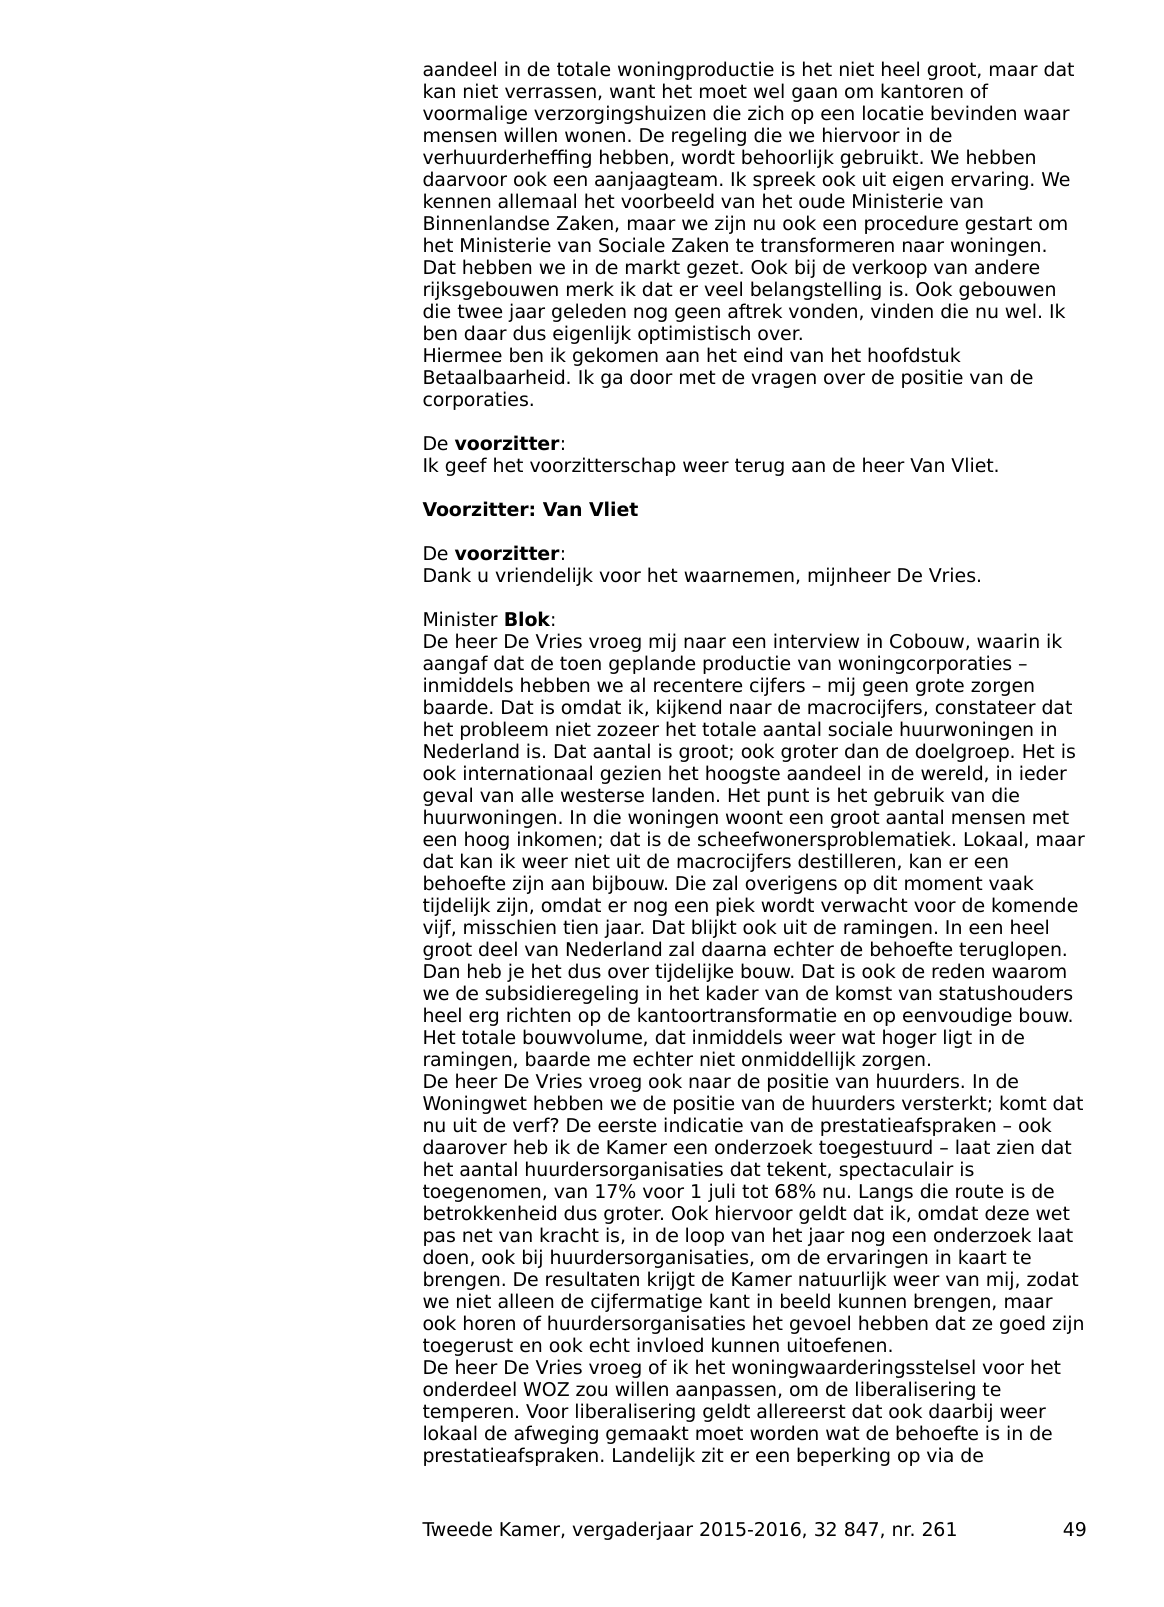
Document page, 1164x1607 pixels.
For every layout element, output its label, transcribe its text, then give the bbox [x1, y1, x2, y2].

text aandeel in de totale woningproductie is het niet heel groot, maar dat kan niet verrassen, want het moet wel gaan om kantoren of voormalige verzorgingshuizen die zich op een locatie bevinden waar mensen willen wonen. De regeling die we hiervoor in de verhuurderheffing hebben, wordt behoorlijk gebruikt. We hebben daarvoor ook een aanjaagteam. Ik spreek ook uit eigen ervaring. We kennen allemaal het voorbeeld van het oude Ministerie van Binnenlandse Zaken, maar we zijn nu ook een procedure gestart om het Ministerie van Sociale Zaken te transformeren naar woningen. Dat hebben we in de markt gezet. Ook bij de verkoop van andere rijksgebouwen merk ik dat er veel belangstelling is. Ook gebouwen die twee jaar geleden nog geen aftrek vonden, vinden die nu wel. Ik ben daar dus eigenlijk optimistisch over. [422, 59, 1087, 345]
text Ik geef het voorzitterschap weer terug aan de heer Van Vliet. [422, 455, 1087, 477]
text De heer De Vries vroeg ook naar de positie van huurders. In de Woningwet hebben we de positie van de huurders versterkt; komt dat nu uit de verf? De eerste indicatie van de prestatieafspraken – ook daarover heb ik de Kamer een onderzoek toegestuurd – laat zien dat het aantal huurdersorganisaties dat tekent, spectaculair is toegenomen, van 17% voor 1 juli tot 68% nu. Langs die route is de betrokkenheid dus groter. Ook hiervoor geldt dat ik, omdat deze wet pas net van kracht is, in de loop van het jaar nog een onderzoek laat doen, ook bij huurdersorganisaties, om de ervaringen in kaart te brengen. De resultaten krijgt de Kamer natuurlijk weer van mij, zodat we niet alleen de cijfermatige kant in beeld kunnen brengen, maar ook horen of huurdersorganisaties het gevoel hebben dat ze goed zijn toegerust en ook echt invloed kunnen uitoefenen. [422, 1071, 1087, 1357]
subtitle Voorzitter: Van Vliet [422, 499, 1087, 521]
text Hiermee ben ik gekomen aan het eind van het hoofdstuk Betaalbaarheid. Ik ga door met de vragen over de positie van de corporaties. [422, 345, 1087, 411]
text De voorzitter: [422, 433, 1087, 455]
text Dank u vriendelijk voor het waarnemen, mijnheer De Vries. [422, 565, 1087, 587]
text De voorzitter: [422, 543, 1087, 565]
text De heer De Vries vroeg mij naar een interview in Cobouw, waarin ik aangaf dat de toen geplande productie van woningcorporaties – inmiddels hebben we al recentere cijfers – mij geen grote zorgen baarde. Dat is omdat ik, kijkend naar de macrocijfers, constateer dat het probleem niet zozeer het totale aantal sociale huurwoningen in Nederland is. Dat aantal is groot; ook groter dan de doelgroep. Het is ook internationaal gezien het hoogste aandeel in de wereld, in ieder geval van alle westerse landen. Het punt is het gebruik van die huurwoningen. In die woningen woont een groot aantal mensen met een hoog inkomen; dat is de scheefwonersproblematiek. Lokaal, maar dat kan ik weer niet uit de macrocijfers destilleren, kan er een behoefte zijn aan bijbouw. Die zal overigens op dit moment vaak tijdelijk zijn, omdat er nog een piek wordt verwacht voor de komende vijf, misschien tien jaar. Dat blijkt ook uit de ramingen. In een heel groot deel van Nederland zal daarna echter de behoefte teruglopen. Dan heb je het dus over tijdelijke bouw. Dat is ook de reden waarom we de subsidieregeling in het kader van de komst van statushouders heel erg richten op de kantoortransformatie en op eenvoudige bouw. Het totale bouwvolume, dat inmiddels weer wat hoger ligt in de ramingen, baarde me echter niet onmiddellijk zorgen. [422, 631, 1087, 1071]
text De heer De Vries vroeg of ik het woningwaarderingsstelsel voor het onderdeel WOZ zou willen aanpassen, om de liberalisering te temperen. Voor liberalisering geldt allereerst dat ook daarbij weer lokaal de afweging gemaakt moet worden wat de behoefte is in de prestatieafspraken. Landelijk zit er een beperking op via de [422, 1357, 1087, 1467]
text Minister Blok: [422, 609, 1087, 631]
